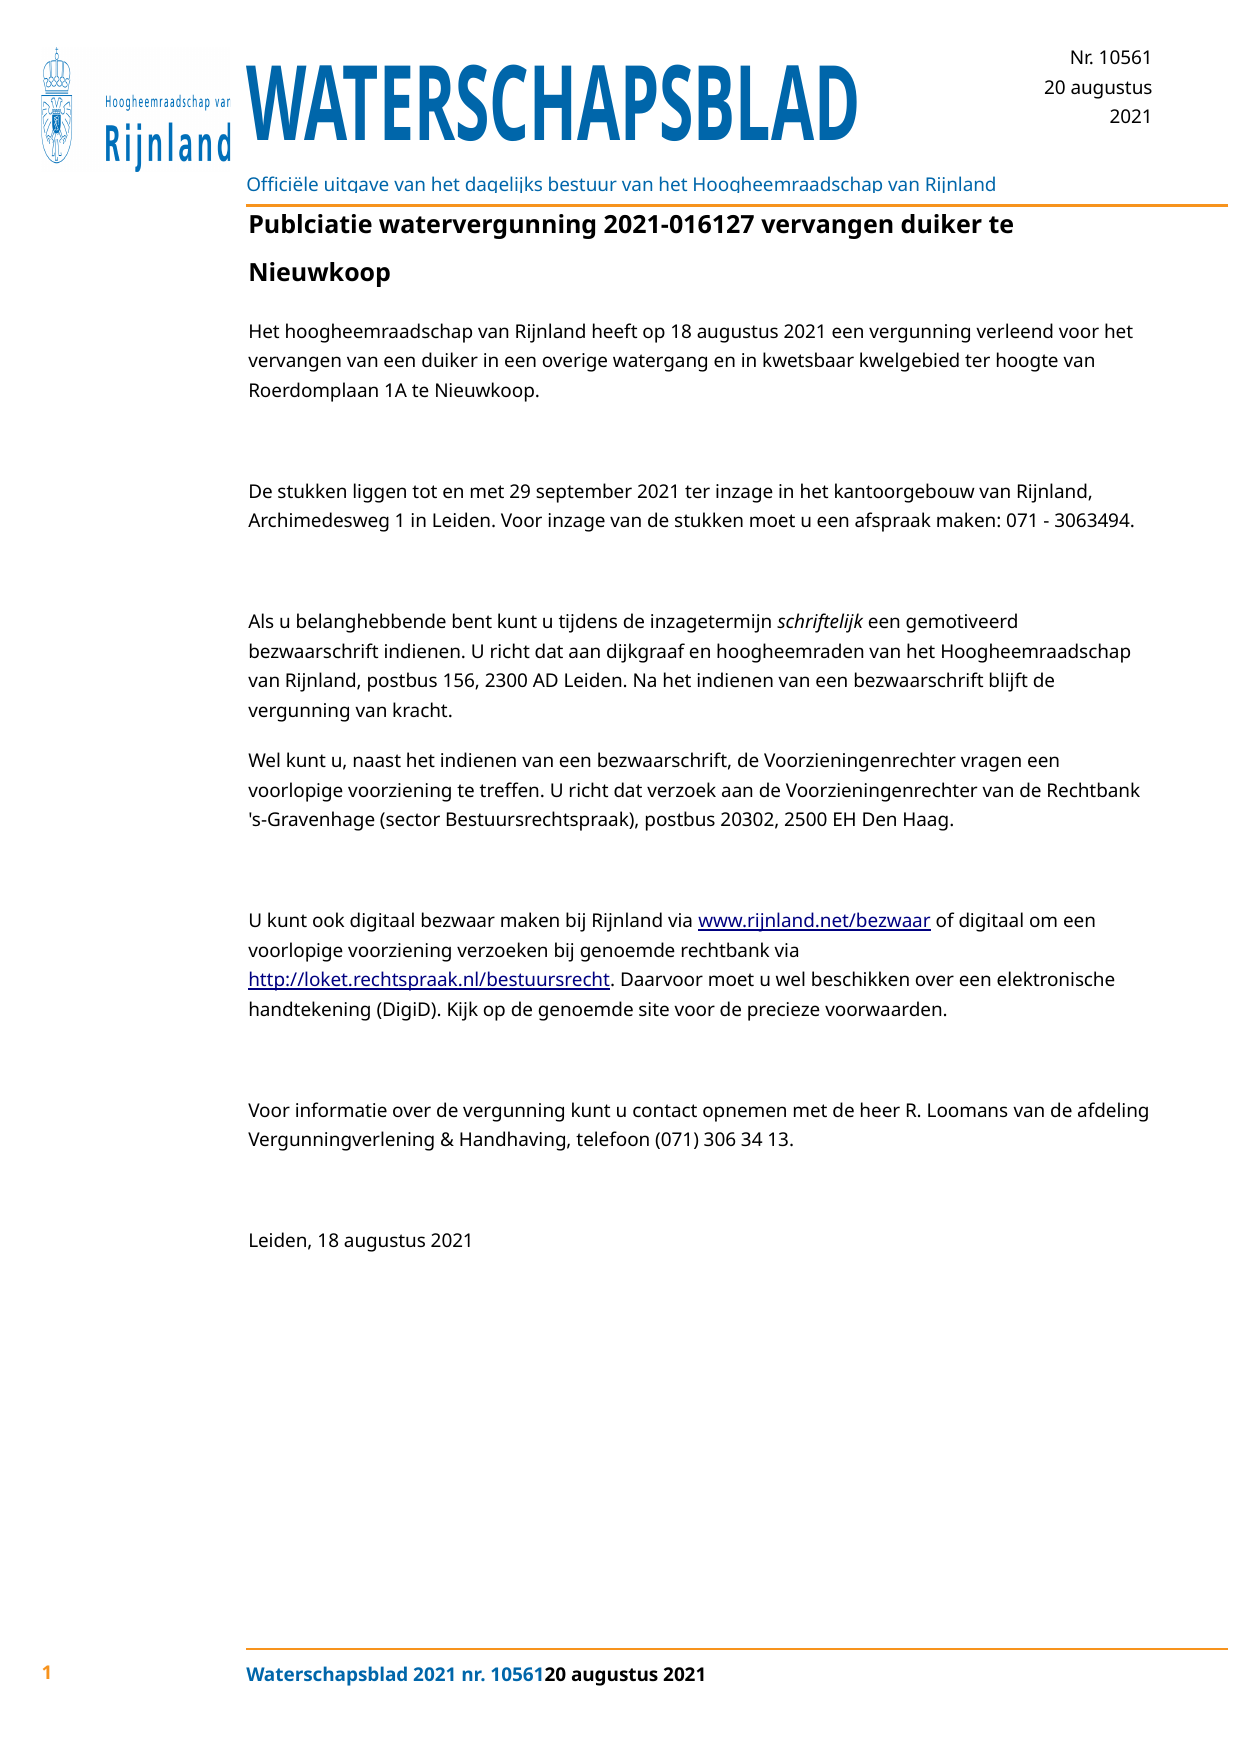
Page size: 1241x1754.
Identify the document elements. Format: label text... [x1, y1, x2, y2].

text Publciatie watervergunning 2021-016127 vervangen duiker te Nieuwkoop [248, 207, 1152, 288]
text Voor informatie over de vergunning kunt u contact opnemen met de heer R. Loomans van de afdeling Vergunningverlening & Handhaving, telefoon (071) 306 34 13. [248, 1097, 1152, 1152]
text De stukken liggen tot en met 29 september 2021 ter inzage in het kantoorgebouw van Rijnland, Archimedesweg 1 in Leiden. Voor inzage van de stukken moet u een afspraak maken: 071 - 3063494. [248, 478, 1152, 533]
text Leiden, 18 augustus 2021 [248, 1227, 1152, 1253]
picture [41, 47, 231, 172]
text U kunt ook digitaal bezwaar maken bij Rijnland via www.rijnland.net/bezwaar of digitaal om een voorlopige voorziening verzoeken bij genoemde rechtbank via http://loket.rechtspraak.nl/bestuursrecht. Daarvoor moet u wel beschikken over een elektronische handtekening (DigiD). Kijk op de genoemde site voor de precieze voorwaarden. [248, 907, 1152, 1022]
text Wel kunt u, naast het indienen van een bezwaarschrift, de Voorzieningenrechter vragen een voorlopige voorziening te treffen. U richt dat verzoek aan de Voorzieningenrechter van de Rechtbank 's-Gravenhage (sector Bestuursrechtspraak), postbus 20302, 2500 EH Den Haag. [248, 747, 1152, 832]
text Als u belanghebbende bent kunt u tijdens de inzagetermijn schriftelijk een gemotiveerd bezwaarschrift indienen. U richt dat aan dijkgraaf en hoogheemraden van het Hoogheemraadschap van Rijnland, postbus 156, 2300 AD Leiden. Na het indienen van een bezwaarschrift blijft de vergunning van kracht. [248, 608, 1152, 723]
text Het hoogheemraadschap van Rijnland heeft op 18 augustus 2021 een vergunning verleend voor het vervangen van een duiker in een overige watergang en in kwetsbaar kwelgebied ter hoogte van Roerdomplaan 1A te Nieuwkoop. [248, 318, 1152, 403]
